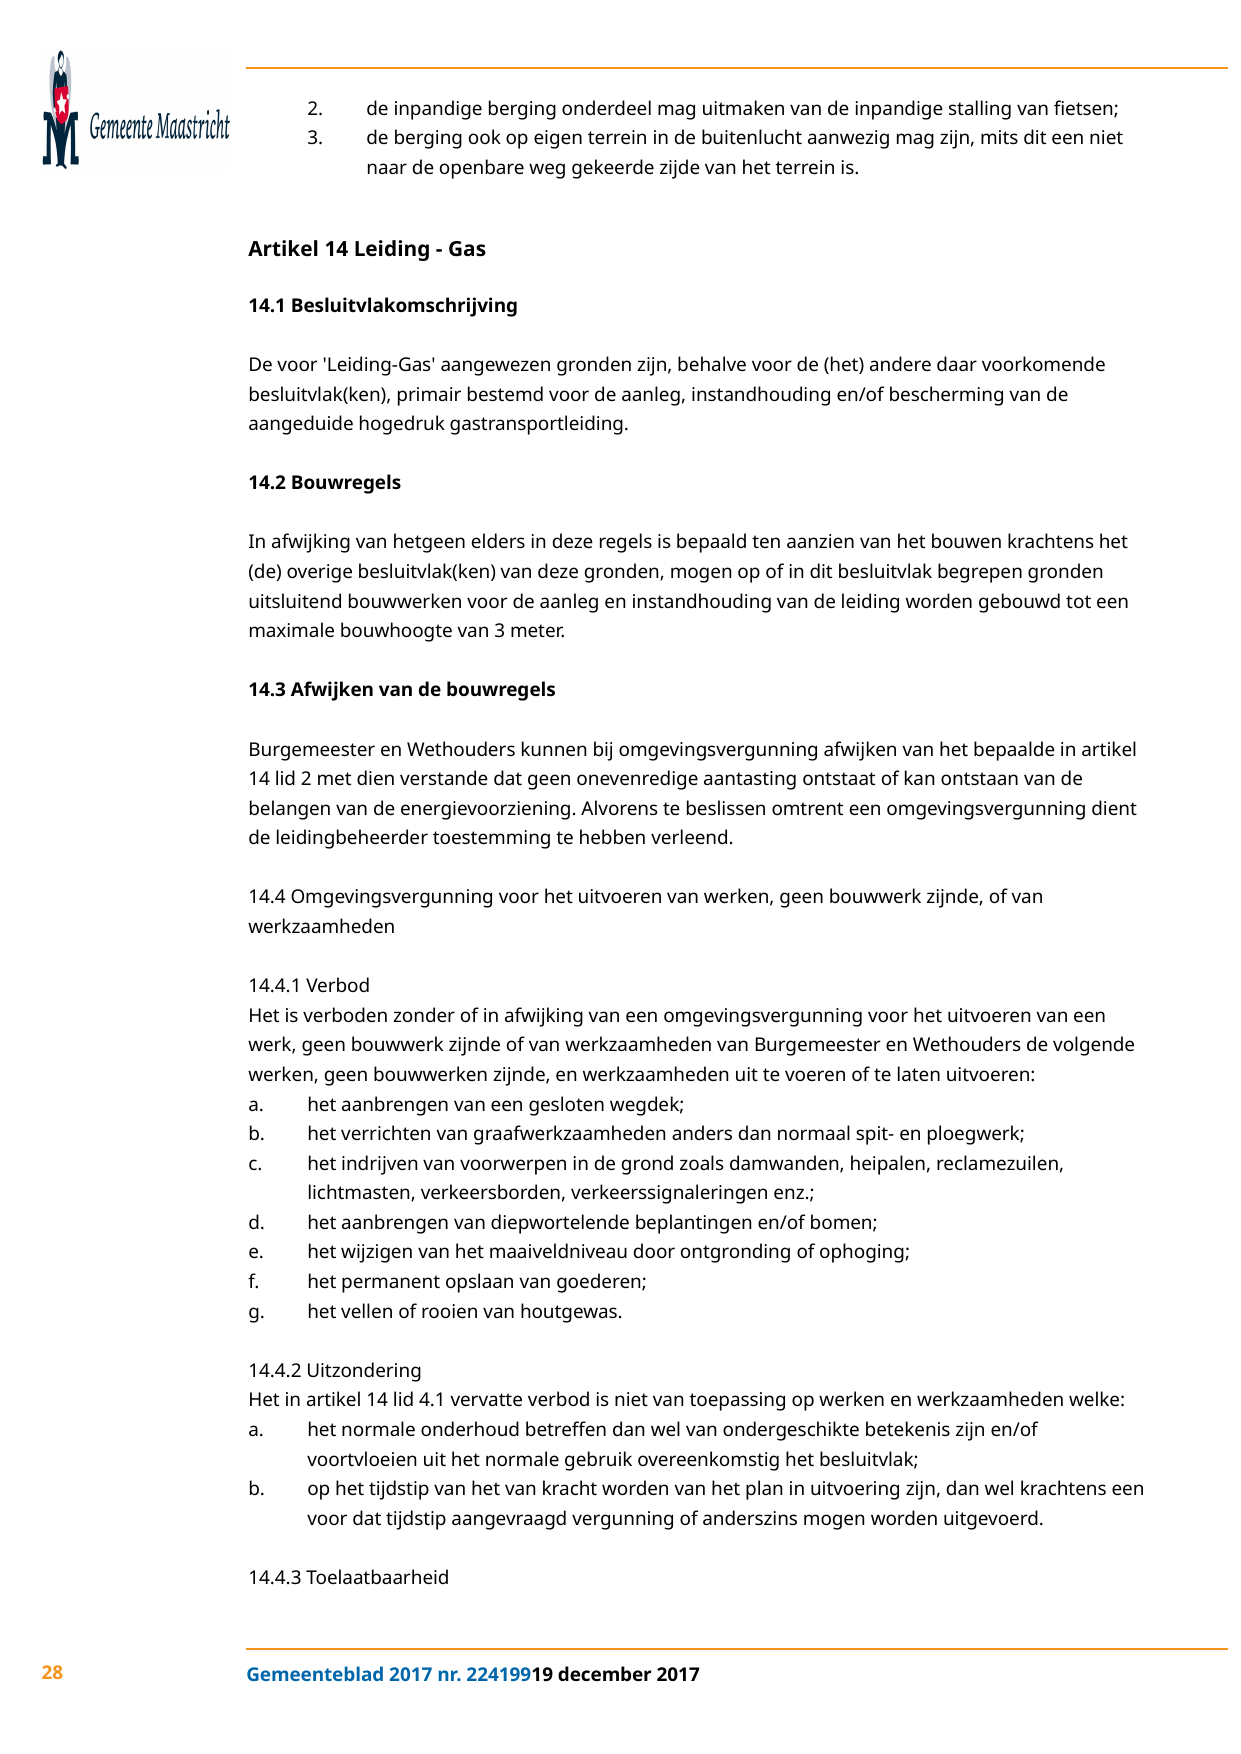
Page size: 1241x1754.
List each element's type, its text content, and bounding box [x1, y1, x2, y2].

text Artikel 14 Leiding - Gas [248, 234, 1152, 262]
picture [41, 47, 231, 172]
text Het in artikel 14 lid 4.1 vervatte verbod is niet van toepassing op werken en werkzaamheden welke: [248, 1387, 1152, 1412]
list het indrijven van voorwerpen in de grond zoals damwanden, heipalen, reclamezuilen, lichtmasten, verkeersborden, verkeerssignaleringen enz.; [248, 1150, 1152, 1205]
text De voor 'Leiding-Gas' aangewezen gronden zijn, behalve voor de (het) andere daar voorkomende besluitvlak(ken), primair bestemd voor de aanleg, instandhouding en/of bescherming van de aangeduide hogedruk gastransportleiding. [248, 351, 1152, 436]
text Het is verboden zonder of in afwijking van een omgevingsvergunning voor het uitvoeren van een werk, geen bouwwerk zijnde of van werkzaamheden van Burgemeester en Wethouders de volgende werken, geen bouwwerken zijnde, en werkzaamheden uit te voeren of te laten uitvoeren: [248, 1002, 1152, 1087]
list het permanent opslaan van goederen; [248, 1268, 1152, 1294]
list op het tijdstip van het van kracht worden van het plan in uitvoering zijn, dan wel krachtens een voor dat tijdstip aangevraagd vergunning of anderszins mogen worden uitgevoerd. [248, 1475, 1152, 1531]
list het vellen of rooien van houtgewas. [248, 1298, 1152, 1323]
text 14.2 Bouwregels [248, 469, 1152, 495]
text 14.4.2 Uitzondering [248, 1357, 1152, 1383]
text 14.4.3 Toelaatbaarheid [248, 1564, 1152, 1590]
text 14.4 Omgevingsvergunning voor het uitvoeren van werken, geen bouwwerk zijnde, of van werkzaamheden [248, 884, 1152, 939]
list het aanbrengen van diepwortelende beplantingen en/of bomen; [248, 1209, 1152, 1235]
text In afwijking van hetgeen elders in deze regels is bepaald ten aanzien van het bouwen krachtens het (de) overige besluitvlak(ken) van deze gronden, mogen op of in dit besluitvlak begrepen gronden uitsluitend bouwwerken voor de aanleg en instandhouding van de leiding worden gebouwd tot een maximale bouwhoogte van 3 meter. [248, 529, 1152, 643]
list de inpandige berging onderdeel mag uitmaken van de inpandige stalling van fietsen; [307, 95, 1152, 121]
list het wijzigen van het maaiveldniveau door ontgronding of ophoging; [248, 1239, 1152, 1264]
list het aanbrengen van een gesloten wegdek; [248, 1091, 1152, 1116]
text Burgemeester en Wethouders kunnen bij omgevingsvergunning afwijken van het bepaalde in artikel 14 lid 2 met dien verstande dat geen onevenredige aantasting ontstaat of kan ontstaan van de belangen van de energievoorziening. Alvorens te beslissen omtrent een omgevingsvergunning dient de leidingbeheerder toestemming te hebben verleend. [248, 736, 1152, 850]
list het verrichten van graafwerkzaamheden anders dan normaal spit- en ploegwerk; [248, 1120, 1152, 1146]
list het normale onderhoud betreffen dan wel van ondergeschikte betekenis zijn en/of voortvloeien uit het normale gebruik overeenkomstig het besluitvlak; [248, 1416, 1152, 1471]
list de berging ook op eigen terrein in de buitenlucht aanwezig mag zijn, mits dit een niet naar de openbare weg gekeerde zijde van het terrein is. [307, 124, 1152, 180]
text 14.4.1 Verbod [248, 972, 1152, 998]
text 14.3 Afwijken van de bouwregels [248, 677, 1152, 702]
text 14.1 Besluitvlakomschrijving [248, 292, 1152, 318]
